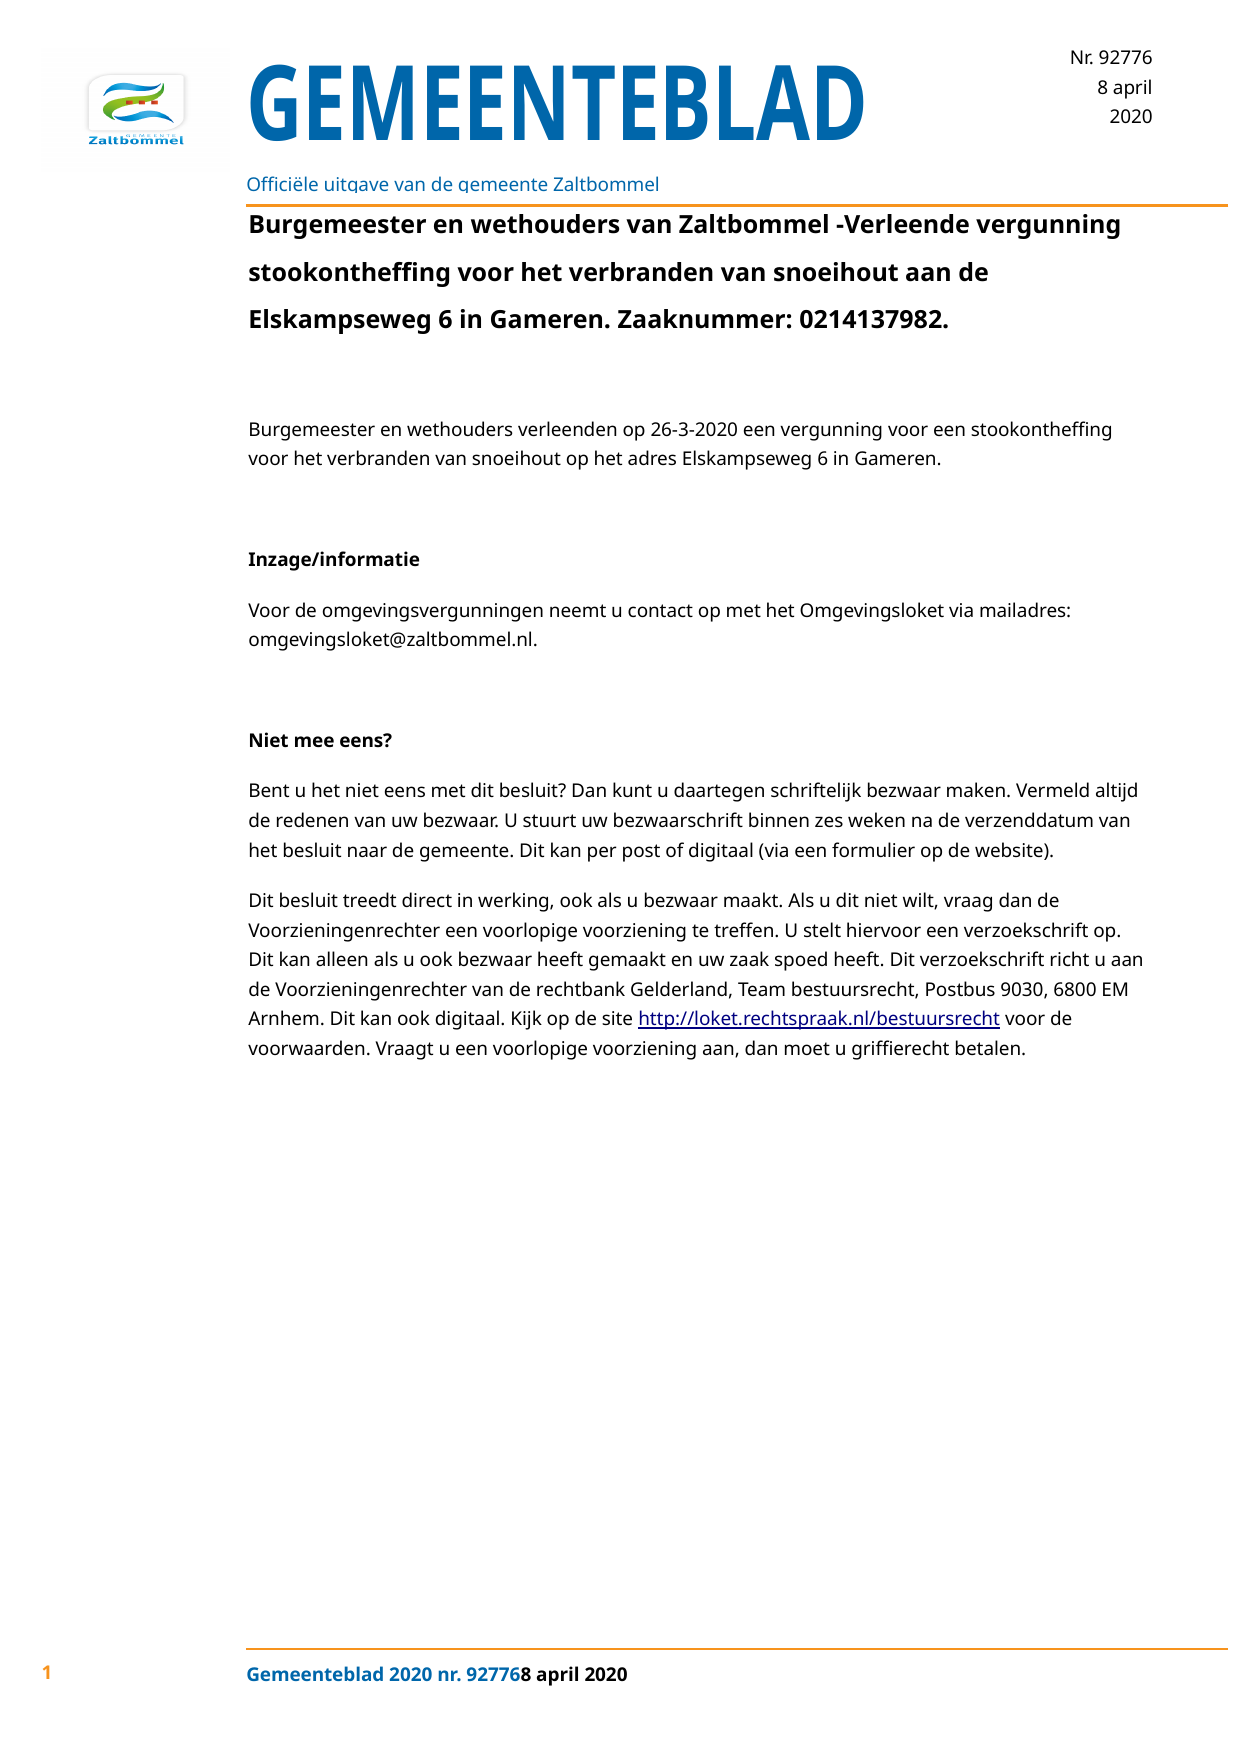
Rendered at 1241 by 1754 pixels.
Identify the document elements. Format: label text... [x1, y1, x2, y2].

text Dit besluit treedt direct in werking, ook als u bezwaar maakt. Als u dit niet wilt, vraag dan de Voorzieningenrechter een voorlopige voorziening te treffen. U stelt hiervoor een verzoekschrift op. Dit kan alleen als u ook bezwaar heeft gemaakt en uw zaak spoed heeft. Dit verzoekschrift richt u aan de Voorzieningenrechter van de rechtbank Gelderland, Team bestuursrecht, Postbus 9030, 6800 EM Arnhem. Dit kan ook digitaal. Kijk op de site http://loket.rechtspraak.nl/bestuursrecht voor de voorwaarden. Vraagt u een voorlopige voorziening aan, dan moet u griffierecht betalen. [248, 887, 1152, 1061]
text Niet mee eens? [248, 727, 1152, 753]
text Burgemeester en wethouders van Zaltbommel -Verleende vergunning stookontheffing voor het verbranden van snoeihout aan de Elskampseweg 6 in Gameren. Zaaknummer: 0214137982. [248, 207, 1152, 336]
text Bent u het niet eens met dit besluit? Dan kunt u daartegen schriftelijk bezwaar maken. Vermeld altijd de redenen van uw bezwaar. U stuurt uw bezwaarschrift binnen zes weken na de verzenddatum van het besluit naar de gemeente. Dit kan per post of digitaal (via een formulier op de website). [248, 778, 1152, 862]
text Voor de omgevingsvergunningen neemt u contact op met het Omgevingsloket via mailadres: omgevingsloket@zaltbommel.nl. [248, 597, 1152, 652]
text Inzage/informatie [248, 546, 1152, 572]
text Burgemeester en wethouders verleenden op 26-3-2020 een vergunning voor een stookontheffing voor het verbranden van snoeihout op het adres Elskampseweg 6 in Gameren. [248, 416, 1152, 471]
picture [41, 47, 231, 172]
